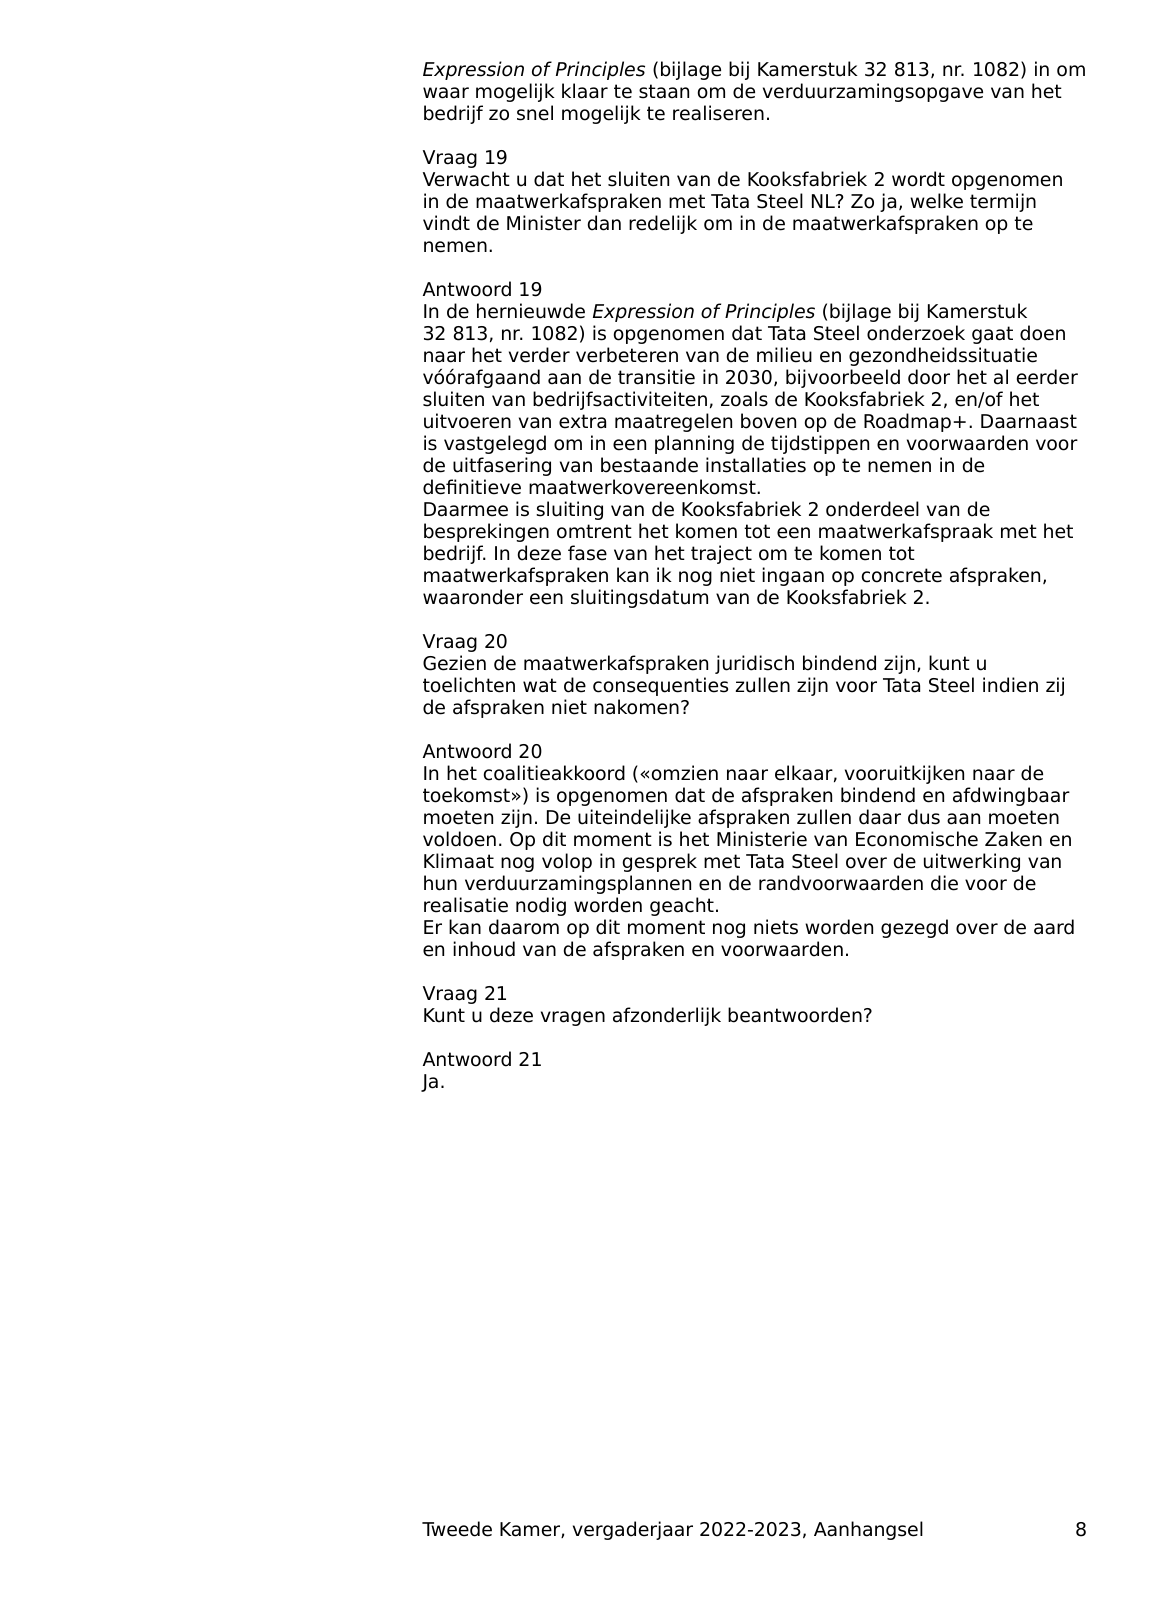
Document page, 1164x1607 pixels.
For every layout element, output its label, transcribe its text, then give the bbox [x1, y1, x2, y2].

text In het coalitieakkoord («omzien naar elkaar, vooruitkijken naar de toekomst») is opgenomen dat de afspraken bindend en afdwingbaar moeten zijn. De uiteindelijke afspraken zullen daar dus aan moeten voldoen. Op dit moment is het Ministerie van Economische Zaken en Klimaat nog volop in gesprek met Tata Steel over de uitwerking van hun verduurzamingsplannen en de randvoorwaarden die voor de realisatie nodig worden geacht. [422, 763, 1087, 917]
text Antwoord 21 [422, 1049, 1087, 1071]
text Vraag 21 [422, 983, 1087, 1005]
text Antwoord 19 [422, 279, 1087, 301]
text Antwoord 20 [422, 741, 1087, 763]
text Er kan daarom op dit moment nog niets worden gezegd over de aard en inhoud van de afspraken en voorwaarden. [422, 917, 1087, 961]
text Gezien de maatwerkafspraken juridisch bindend zijn, kunt u toelichten wat de consequenties zullen zijn voor Tata Steel indien zij de afspraken niet nakomen? [422, 653, 1087, 719]
text Kunt u deze vragen afzonderlijk beantwoorden? [422, 1005, 1087, 1027]
text Ja. [422, 1071, 1087, 1093]
text Vraag 19 [422, 147, 1087, 169]
text Vraag 20 [422, 631, 1087, 653]
text Daarmee is sluiting van de Kooksfabriek 2 onderdeel van de besprekingen omtrent het komen tot een maatwerkafspraak met het bedrijf. In deze fase van het traject om te komen tot maatwerkafspraken kan ik nog niet ingaan op concrete afspraken, waaronder een sluitingsdatum van de Kooksfabriek 2. [422, 499, 1087, 609]
text Expression of Principles (bijlage bij Kamerstuk 32 813, nr. 1082) in om waar mogelijk klaar te staan om de verduurzamingsopgave van het bedrijf zo snel mogelijk te realiseren. [422, 59, 1087, 125]
text Verwacht u dat het sluiten van de Kooksfabriek 2 wordt opgenomen in de maatwerkafspraken met Tata Steel NL? Zo ja, welke termijn vindt de Minister dan redelijk om in de maatwerkafspraken op te nemen. [422, 169, 1087, 257]
text In de hernieuwde Expression of Principles (bijlage bij Kamerstuk 32 813, nr. 1082) is opgenomen dat Tata Steel onderzoek gaat doen naar het verder verbeteren van de milieu en gezondheidssituatie vóórafgaand aan de transitie in 2030, bijvoorbeeld door het al eerder sluiten van bedrijfsactiviteiten, zoals de Kooksfabriek 2, en/of het uitvoeren van extra maatregelen boven op de Roadmap+. Daarnaast is vastgelegd om in een planning de tijdstippen en voorwaarden voor de uitfasering van bestaande installaties op te nemen in de definitieve maatwerkovereenkomst. [422, 301, 1087, 499]
